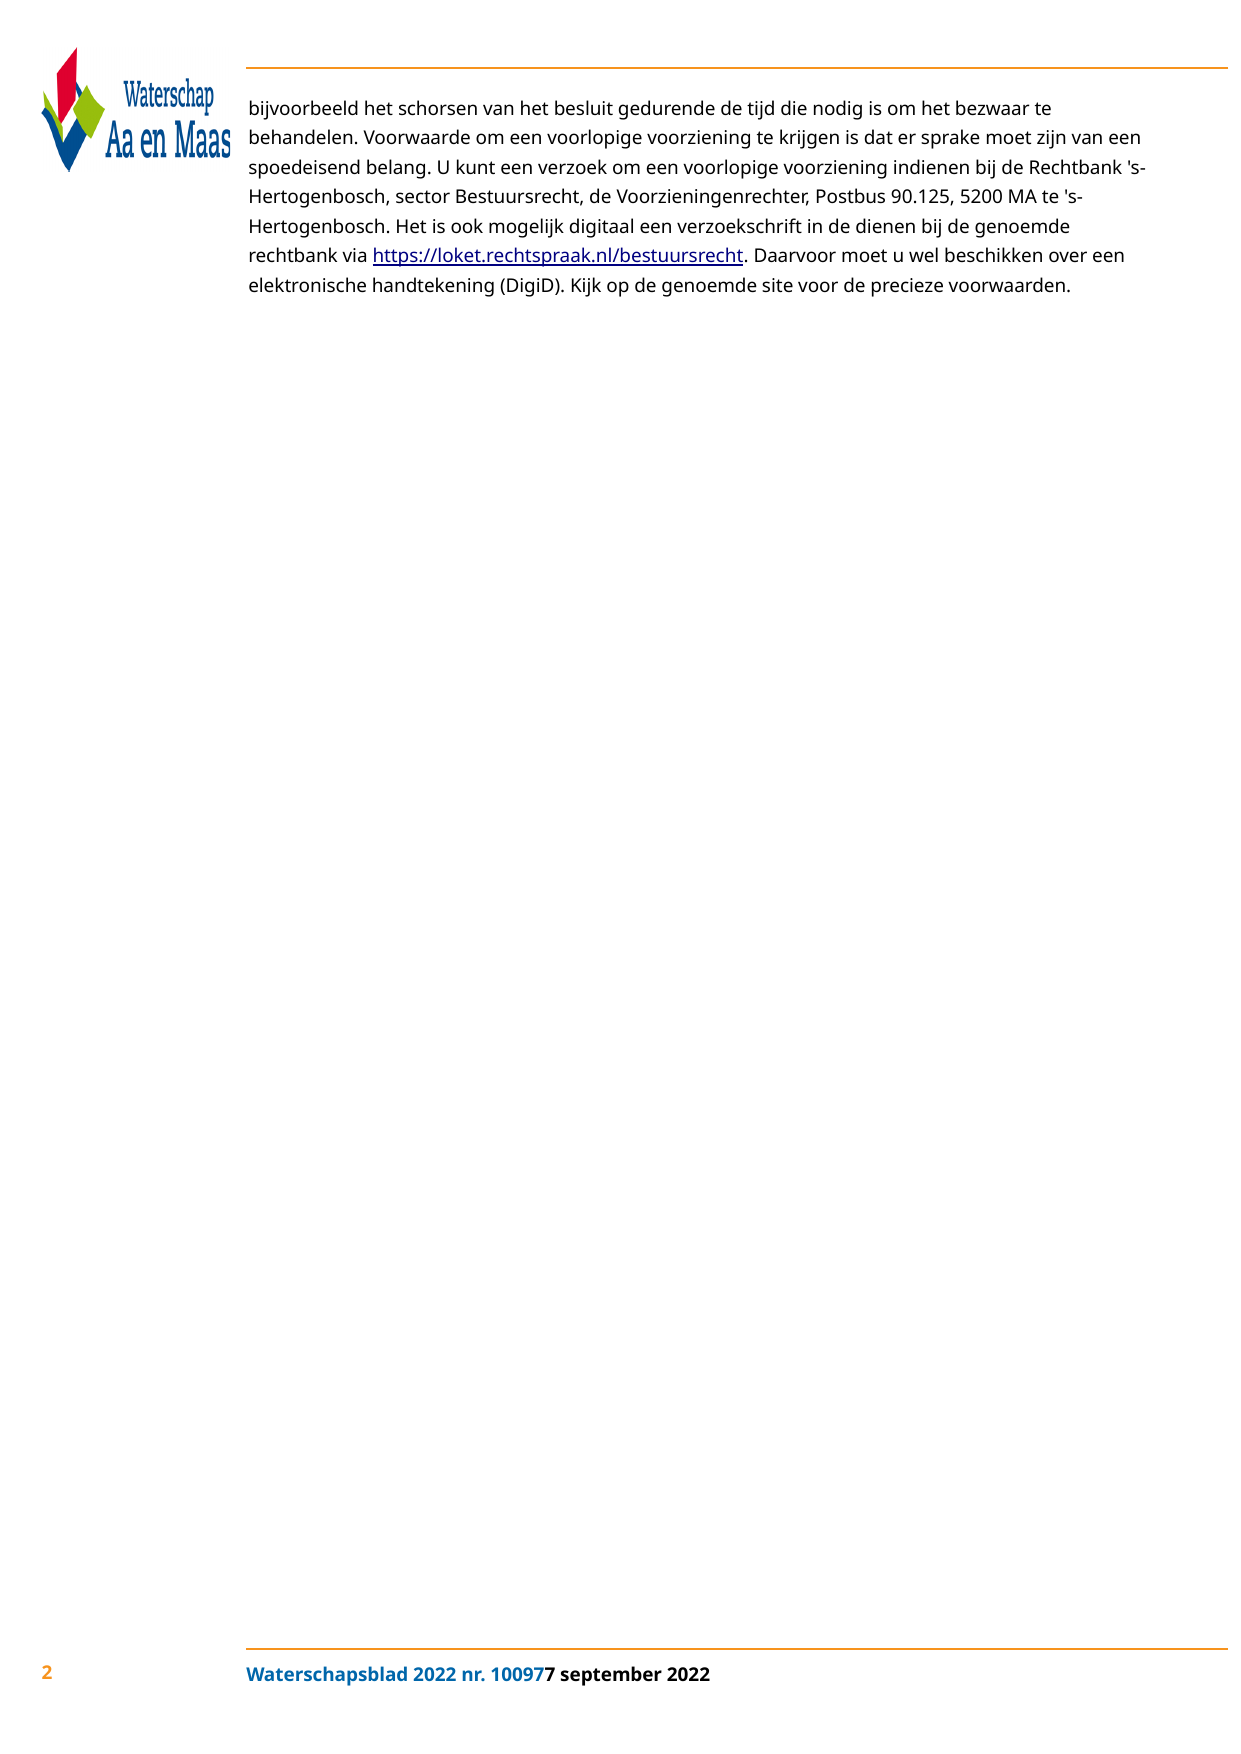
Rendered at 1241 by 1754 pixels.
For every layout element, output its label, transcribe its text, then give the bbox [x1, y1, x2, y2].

text bijvoorbeeld het schorsen van het besluit gedurende de tijd die nodig is om het bezwaar te behandelen. Voorwaarde om een voorlopige voorziening te krijgen is dat er sprake moet zijn van een spoedeisend belang. U kunt een verzoek om een voorlopige voorziening indienen bij de Rechtbank 's-Hertogenbosch, sector Bestuursrecht, de Voorzieningenrechter, Postbus 90.125, 5200 MA te 's-Hertogenbosch. Het is ook mogelijk digitaal een verzoekschrift in de dienen bij de genoemde rechtbank via https://loket.rechtspraak.nl/bestuursrecht. Daarvoor moet u wel beschikken over een elektronische handtekening (DigiD). Kijk op de genoemde site voor de precieze voorwaarden. [248, 95, 1152, 298]
picture [41, 47, 231, 172]
